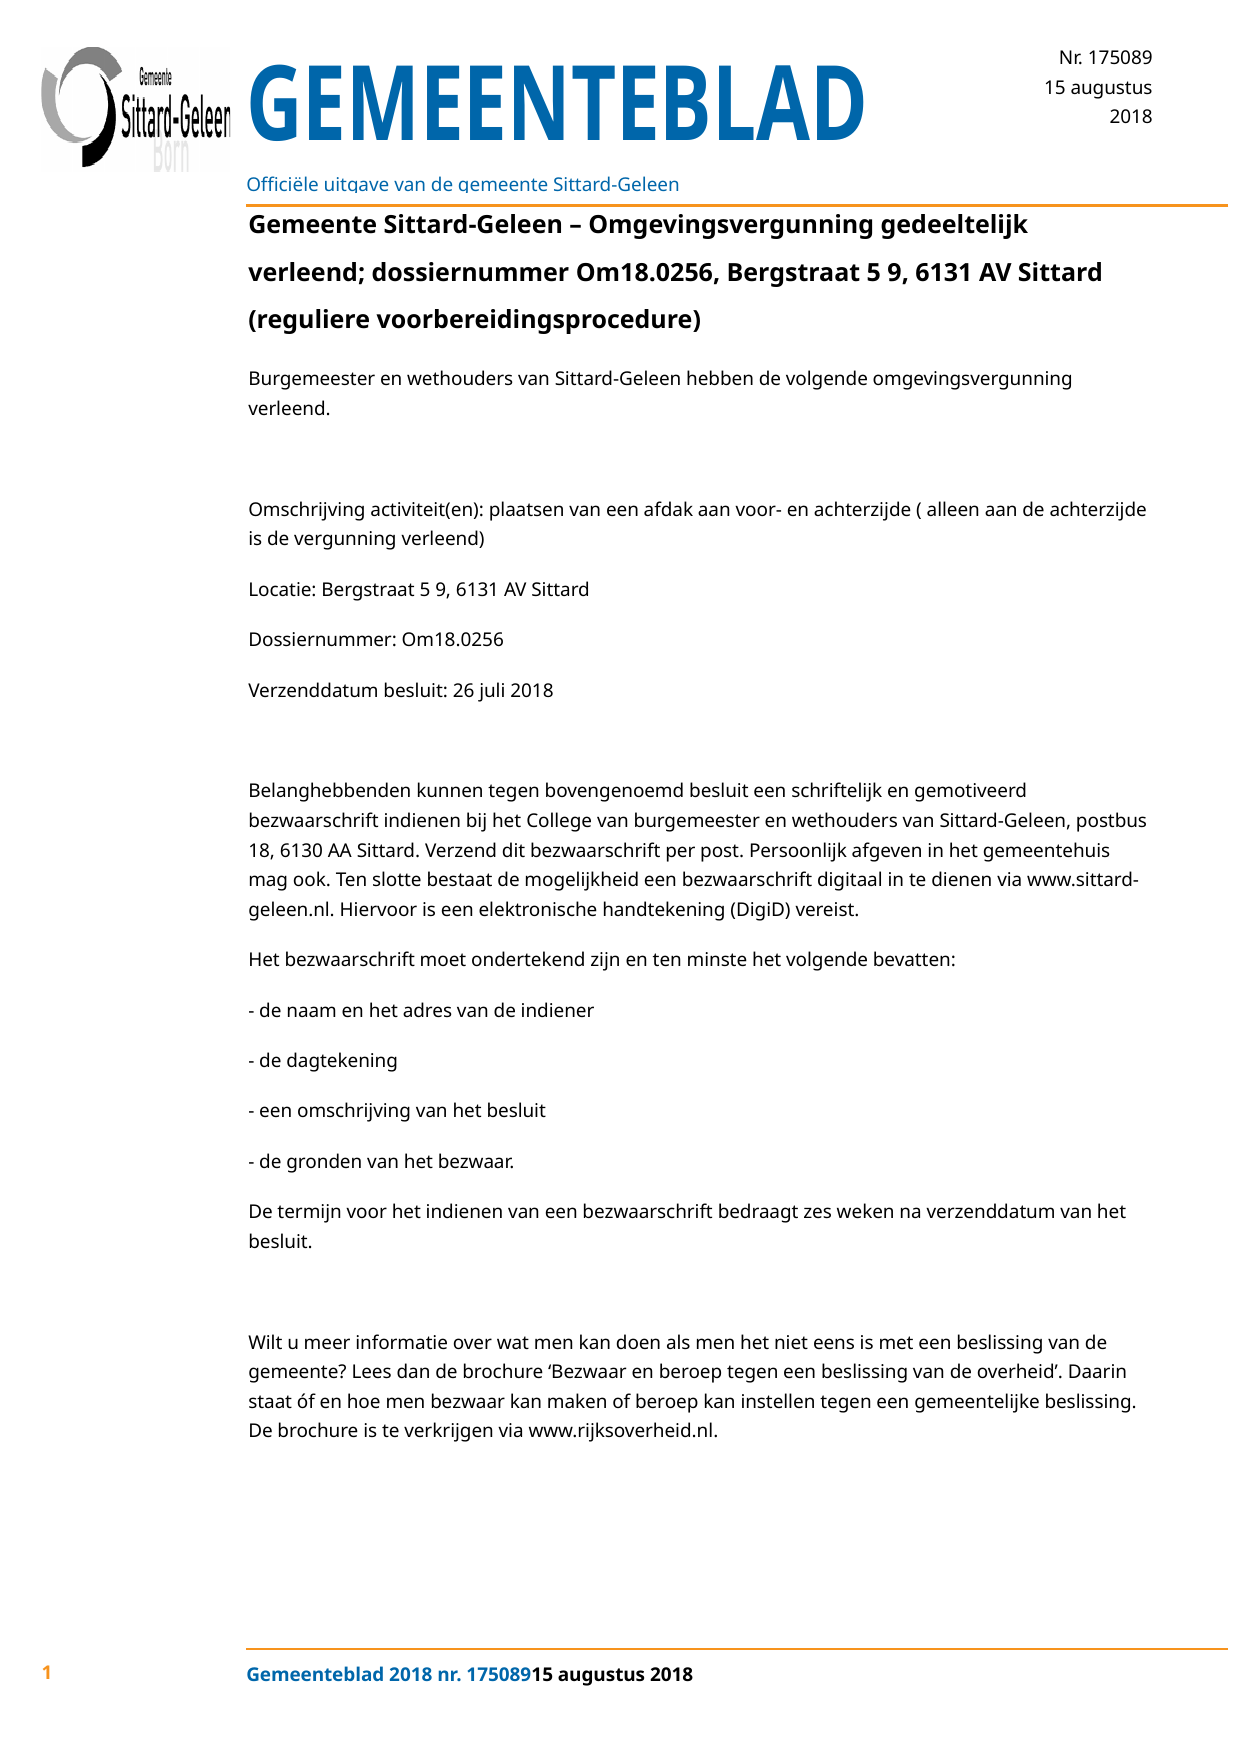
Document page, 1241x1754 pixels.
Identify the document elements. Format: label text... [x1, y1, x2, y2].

text Omschrijving activiteit(en): plaatsen van een afdak aan voor- en achterzijde ( alleen aan de achterzijde is de vergunning verleend) [248, 496, 1152, 551]
text - de dagtekening [248, 1047, 1152, 1073]
picture [41, 47, 231, 172]
text - de naam en het adres van de indiener [248, 997, 1152, 1022]
text Belanghebbenden kunnen tegen bovengenoemd besluit een schriftelijk en gemotiveerd bezwaarschrift indienen bij het College van burgemeester en wethouders van Sittard-Geleen, postbus 18, 6130 AA Sittard. Verzend dit bezwaarschrift per post. Persoonlijk afgeven in het gemeentehuis mag ook. Ten slotte bestaat de mogelijkheid een bezwaarschrift digitaal in te dienen via www.sittard-geleen.nl. Hiervoor is een elektronische handtekening (DigiD) vereist. [248, 778, 1152, 922]
text Burgemeester en wethouders van Sittard-Geleen hebben de volgende omgevingsvergunning verleend. [248, 366, 1152, 421]
text Wilt u meer informatie over wat men kan doen als men het niet eens is met een beslissing van de gemeente? Lees dan de brochure ‘Bezwaar en beroep tegen een beslissing van de overheid’. Daarin staat óf en hoe men bezwaar kan maken of beroep kan instellen tegen een gemeentelijke beslissing. De brochure is te verkrijgen via www.rijksoverheid.nl. [248, 1329, 1152, 1443]
text Het bezwaarschrift moet ondertekend zijn en ten minste het volgende bevatten: [248, 946, 1152, 972]
text Dossiernummer: Om18.0256 [248, 626, 1152, 652]
text - de gronden van het bezwaar. [248, 1148, 1152, 1174]
text De termijn voor het indienen van een bezwaarschrift bedraagt zes weken na verzenddatum van het besluit. [248, 1198, 1152, 1254]
text - een omschrijving van het besluit [248, 1098, 1152, 1123]
text Locatie: Bergstraat 5 9, 6131 AV Sittard [248, 576, 1152, 602]
text Gemeente Sittard-Geleen – Omgevingsvergunning gedeeltelijk verleend; dossiernummer Om18.0256, Bergstraat 5 9, 6131 AV Sittard (reguliere voorbereidingsprocedure) [248, 207, 1152, 336]
text Verzenddatum besluit: 26 juli 2018 [248, 677, 1152, 702]
